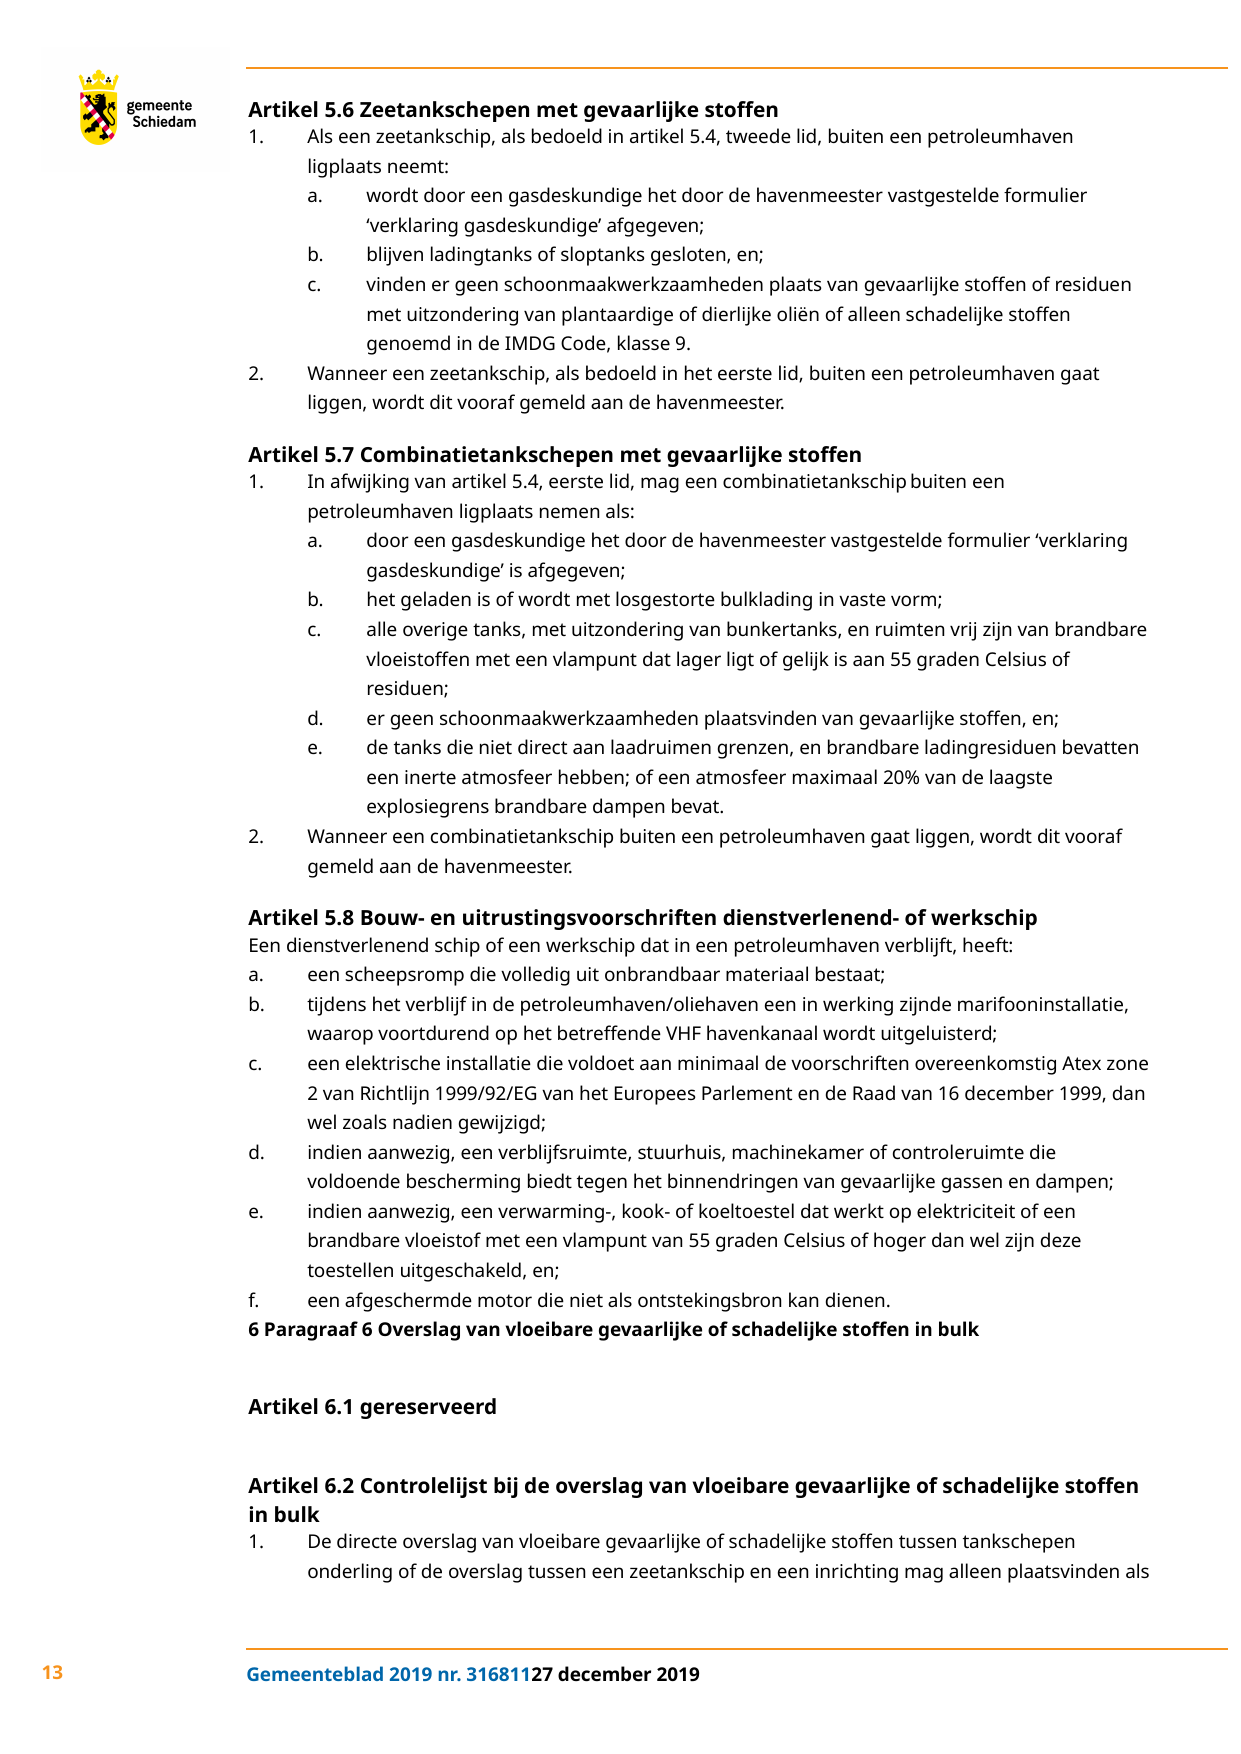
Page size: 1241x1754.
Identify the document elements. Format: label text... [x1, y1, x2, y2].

list een elektrische installatie die voldoet aan minimaal de voorschriften overeenkomstig Atex zone 2 van Richtlĳn 1999/92/EG van het Europees Parlement en de Raad van 16 december 1999, dan wel zoals nadien gewijzigd; [248, 1050, 1152, 1135]
list wordt door een gasdeskundige het door de havenmeester vastgestelde formulier ‘verklaring gasdeskundige’ afgegeven; [307, 182, 1152, 238]
list tijdens het verblijf in de petroleumhaven/oliehaven een in werking zijnde marifooninstallatie, waarop voortdurend op het betreffende VHF havenkanaal wordt uitgeluisterd; [248, 991, 1152, 1046]
list In afwijking van artikel 5.4, eerste lid, mag een combinatietankschip buiten een petroleumhaven ligplaats nemen als: [248, 468, 1152, 524]
list door een gasdeskundige het door de havenmeester vastgestelde formulier ‘verklaring gasdeskundige’ is afgegeven; [307, 527, 1152, 583]
list indien aanwezig, een verblijfsruimte, stuurhuis, machinekamer of controleruimte die voldoende bescherming biedt tegen het binnendringen van gevaarlijke gassen en dampen; [248, 1139, 1152, 1194]
text Artikel 6.2 Controlelijst bij de overslag van vloeibare gevaarlijke of schadelijke stoffen in bulk [248, 1471, 1152, 1528]
text 6 Paragraaf 6 Overslag van vloeibare gevaarlijke of schadelijke stoffen in bulk [248, 1316, 1152, 1342]
list Wanneer een combinatietankschip buiten een petroleumhaven gaat liggen, wordt dit vooraf gemeld aan de havenmeester. [248, 823, 1152, 879]
text Een dienstverlenend schip of een werkschip dat in een petroleumhaven verblijft, heeft: [248, 932, 1152, 957]
list een afgeschermde motor die niet als ontstekingsbron kan dienen. [248, 1287, 1152, 1312]
list er geen schoonmaakwerkzaamheden plaatsvinden van gevaarlijke stoffen, en; [307, 705, 1152, 731]
list indien aanwezig, een verwarming-, kook- of koeltoestel dat werkt op elektriciteit of een brandbare vloeistof met een vlampunt van 55 graden Celsius of hoger dan wel zijn deze toestellen uitgeschakeld, en; [248, 1198, 1152, 1283]
list een scheepsromp die volledig uit onbrandbaar materiaal bestaat; [248, 961, 1152, 987]
text Artikel 6.1 gereserveerd [248, 1392, 1152, 1421]
list De directe overslag van vloeibare gevaarlijke of schadelijke stoffen tussen tankschepen onderling of de overslag tussen een zeetankschip en een inrichting mag alleen plaatsvinden als [248, 1528, 1152, 1583]
text Artikel 5.7 Combinatietankschepen met gevaarlijke stoffen [248, 440, 1152, 468]
list Wanneer een zeetankschip, als bedoeld in het eerste lid, buiten een petroleumhaven gaat liggen, wordt dit vooraf gemeld aan de havenmeester. [248, 360, 1152, 415]
list het geladen is of wordt met losgestorte bulklading in vaste vorm; [307, 587, 1152, 612]
list vinden er geen schoonmaakwerkzaamheden plaats van gevaarlijke stoffen of residuen met uitzondering van plantaardige of dierlijke oliën of alleen schadelijke stoffen genoemd in de IMDG Code, klasse 9. [307, 271, 1152, 356]
list de tanks die niet direct aan laadruimen grenzen, en brandbare ladingresiduen bevatten een inerte atmosfeer hebben; of een atmosfeer maximaal 20% van de laagste explosiegrens brandbare dampen bevat. [307, 734, 1152, 819]
list Als een zeetankschip, als bedoeld in artikel 5.4, tweede lid, buiten een petroleumhaven ligplaats neemt: [248, 123, 1152, 178]
text Artikel 5.8 Bouw- en uitrustingsvoorschriften dienstverlenend- of werkschip [248, 903, 1152, 932]
picture [41, 47, 231, 172]
list alle overige tanks, met uitzondering van bunkertanks, en ruimten vrij zijn van brandbare vloeistoffen met een vlampunt dat lager ligt of gelijk is aan 55 graden Celsius of residuen; [307, 616, 1152, 701]
list blijven ladingtanks of sloptanks gesloten, en; [307, 242, 1152, 267]
text Artikel 5.6 Zeetankschepen met gevaarlijke stoffen [248, 95, 1152, 123]
